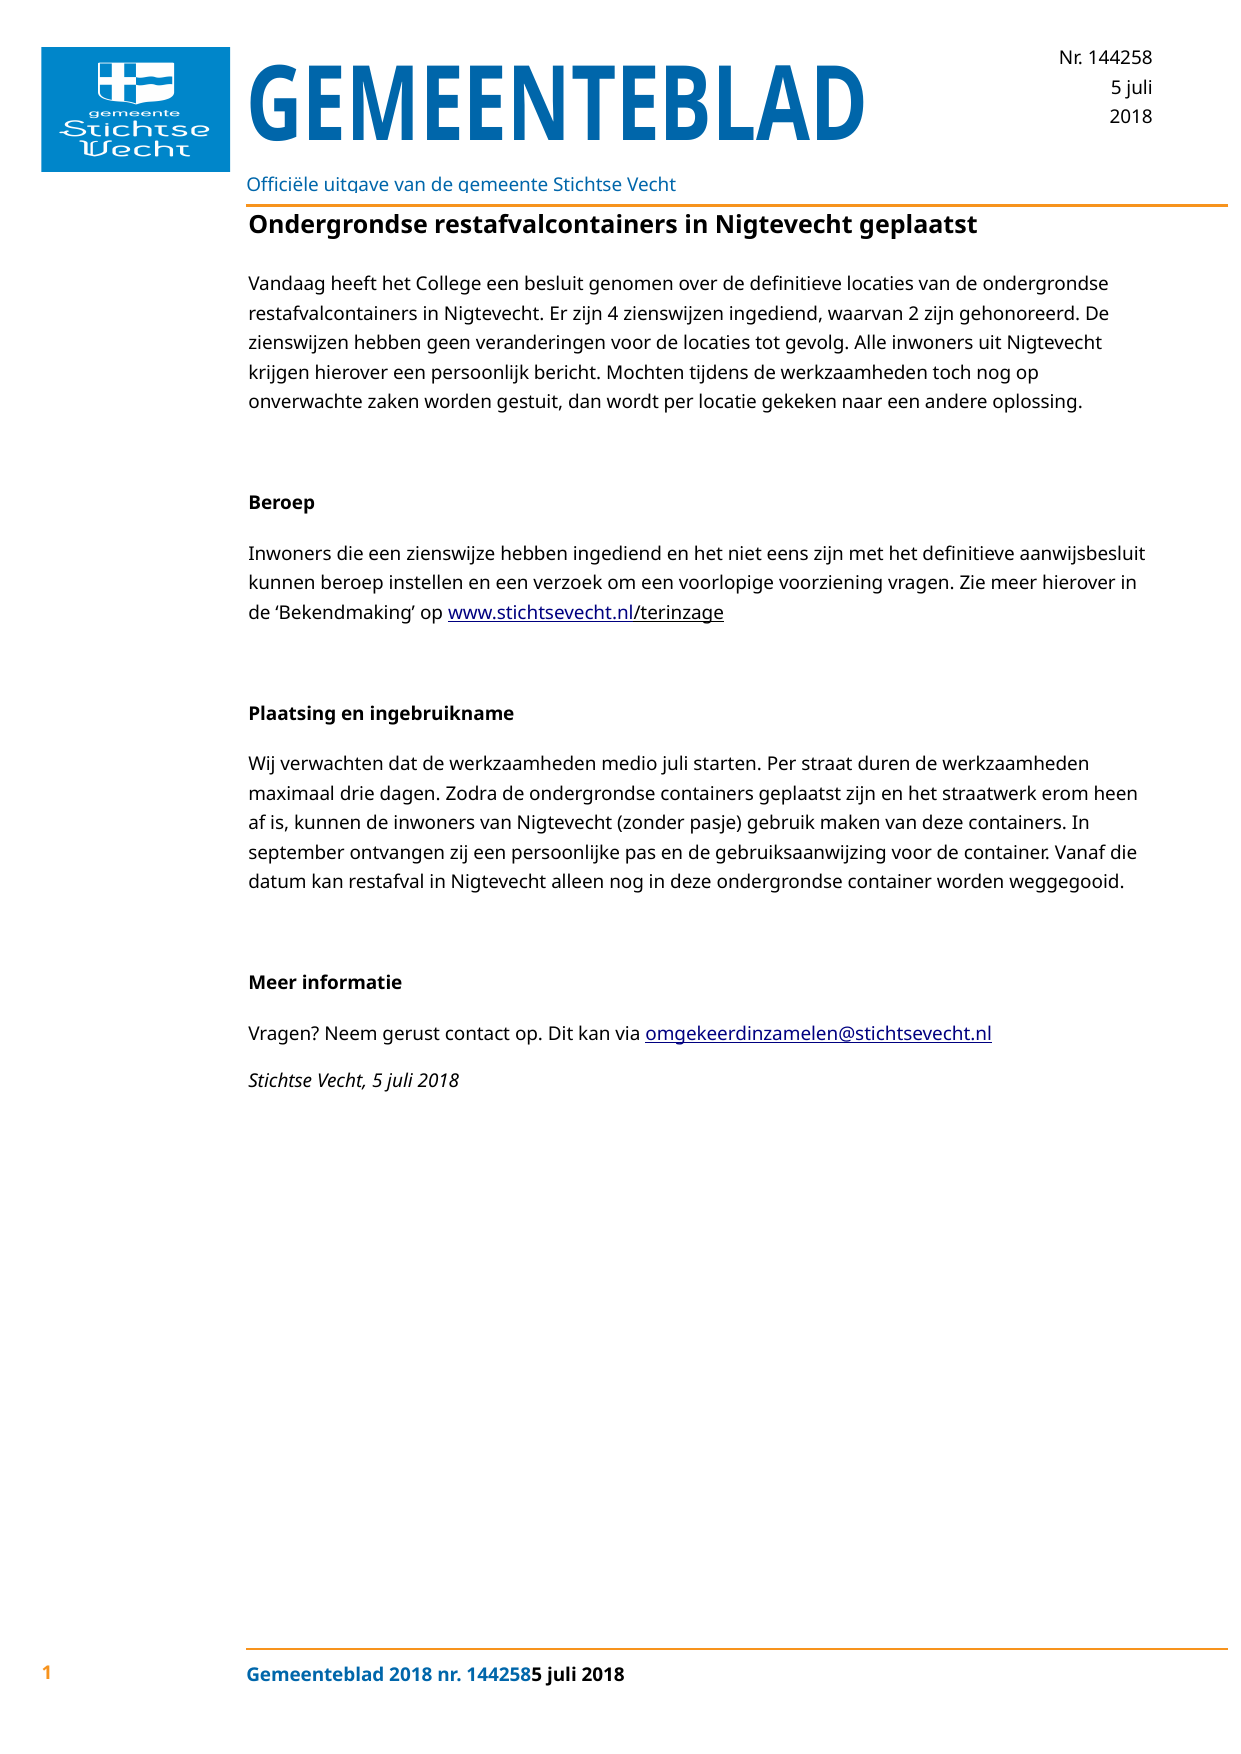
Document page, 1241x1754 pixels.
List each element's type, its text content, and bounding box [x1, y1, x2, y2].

text Stichtse Vecht, 5 juli 2018 [248, 1068, 1152, 1093]
picture [99, 63, 135, 101]
text Ondergrondse restafvalcontainers in Nigtevecht geplaatst [248, 207, 1152, 241]
text Plaatsing en ingebruikname [248, 700, 1152, 726]
text Wij verwachten dat de werkzaamheden medio juli starten. Per straat duren de werkzaamheden maximaal drie dagen. Zodra de ondergrondse containers geplaatst zijn en het straatwerk erom heen af is, kunnen de inwoners van Nigtevecht (zonder pasje) gebruik maken van deze containers. In september ontvangen zij een persoonlijke pas en de gebruiksaanwijzing voor de container. Vanaf die datum kan restafval in Nigtevecht alleen nog in deze ondergrondse container worden weggegooid. [248, 750, 1152, 894]
text Vandaag heeft het College een besluit genomen over de definitieve locaties van de ondergrondse restafvalcontainers in Nigtevecht. Er zijn 4 zienswijzen ingediend, waarvan 2 zijn gehonoreerd. De zienswijzen hebben geen veranderingen voor de locaties tot gevolg. Alle inwoners uit Nigtevecht krijgen hierover een persoonlijk bericht. Mochten tijdens de werkzaamheden toch nog op onverwachte zaken worden gestuit, dan wordt per locatie gekeken naar een andere oplossing. [248, 270, 1152, 414]
picture [137, 63, 174, 103]
text Inwoners die een zienswijze hebben ingediend en het niet eens zijn met het definitieve aanwijsbesluit kunnen beroep instellen en een verzoek om een voorlopige voorziening vragen. Zie meer hierover in de ‘Bekendmaking’ op www.stichtsevecht.nl/terinzage [248, 540, 1152, 625]
text Vragen? Neem gerust contact op. Dit kan via omgekeerdinzamelen@stichtsevecht.nl [248, 1020, 1152, 1046]
text Meer informatie [248, 969, 1152, 995]
text Beroep [248, 489, 1152, 515]
